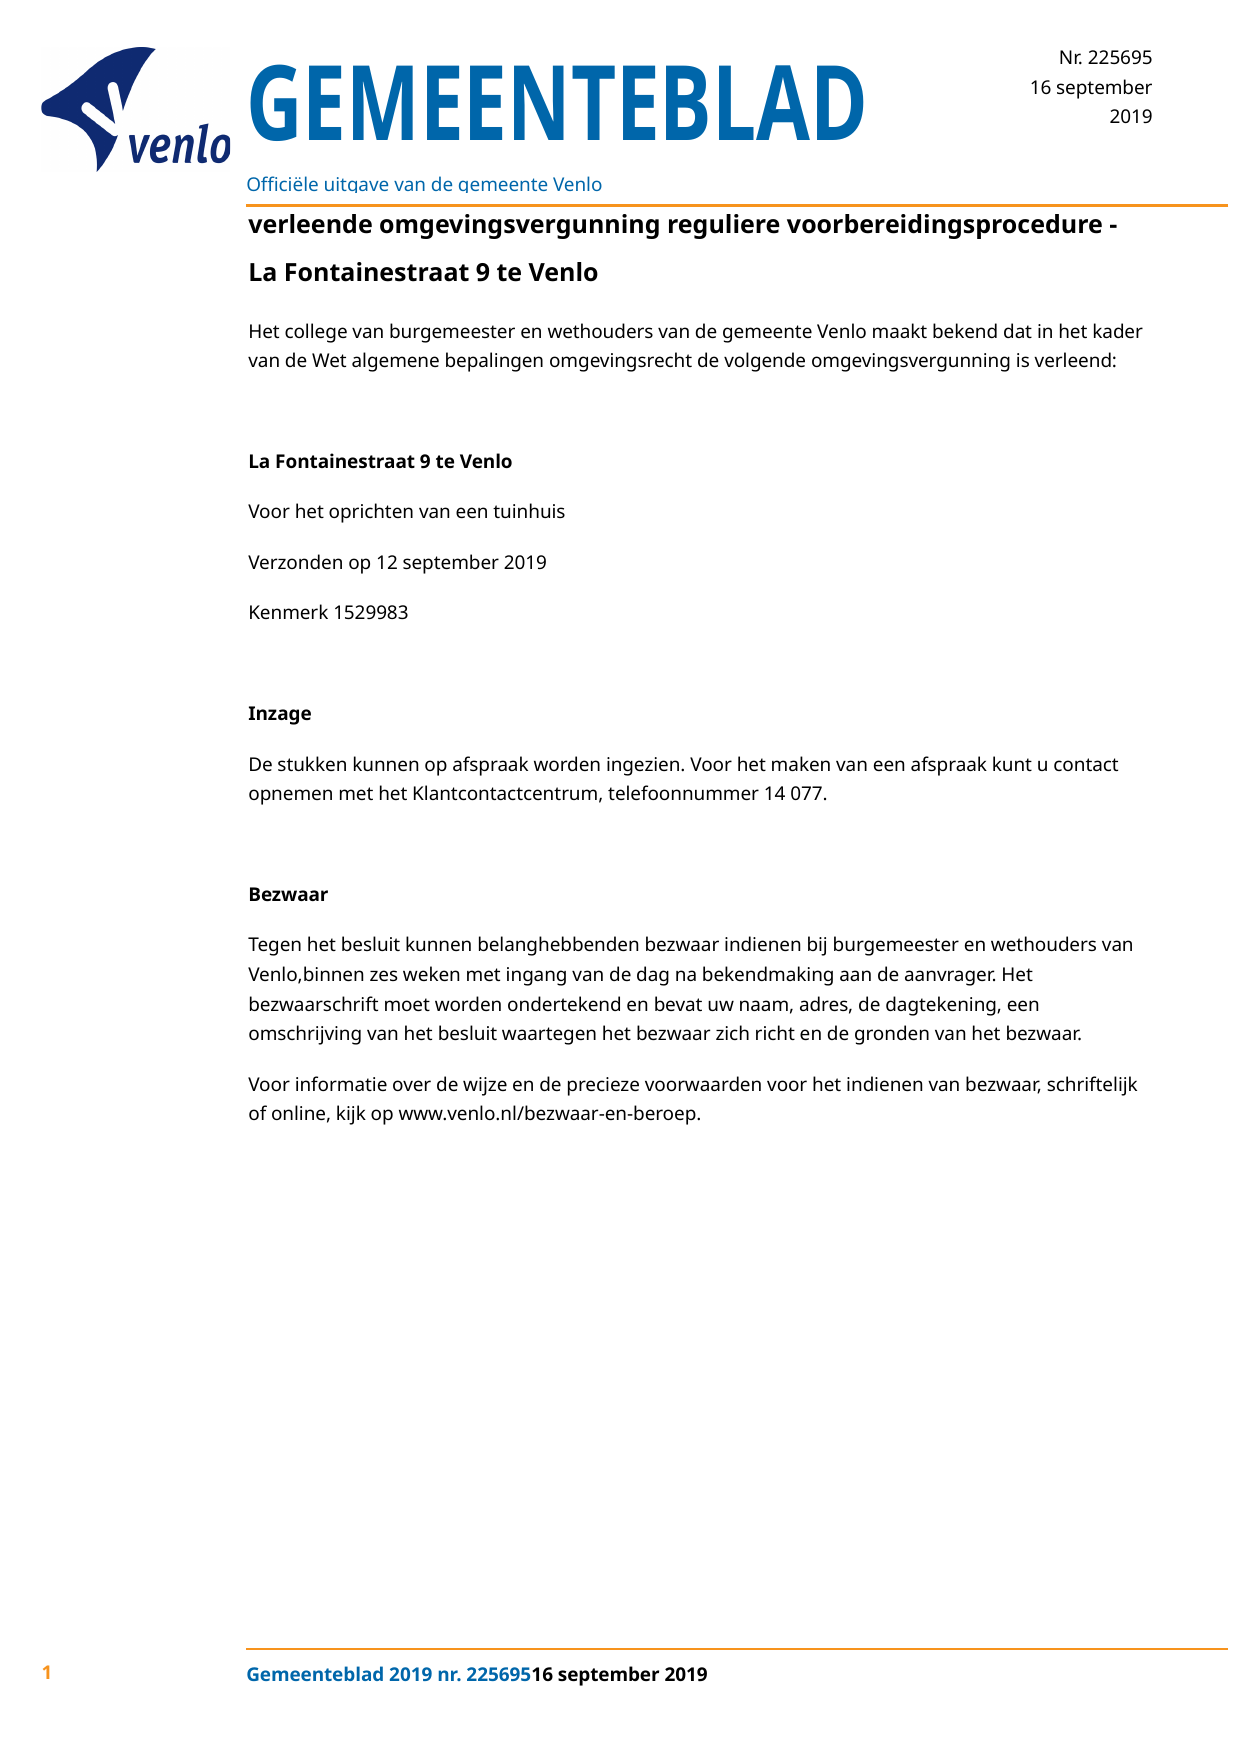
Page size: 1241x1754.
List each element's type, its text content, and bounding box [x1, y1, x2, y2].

picture [41, 47, 231, 172]
text verleende omgevingsvergunning reguliere voorbereidingsprocedure - La Fontainestraat 9 te Venlo [248, 207, 1152, 288]
text Bezwaar [248, 881, 1152, 907]
text Kenmerk 1529983 [248, 599, 1152, 625]
text La Fontainestraat 9 te Venlo [248, 448, 1152, 474]
text Het college van burgemeester en wethouders van de gemeente Venlo maakt bekend dat in het kader van de Wet algemene bepalingen omgevingsrecht de volgende omgevingsvergunning is verleend: [248, 318, 1152, 373]
text De stukken kunnen op afspraak worden ingezien. Voor het maken van een afspraak kunt u contact opnemen met het Klantcontactcentrum, telefoonnummer 14 077. [248, 751, 1152, 806]
text Inzage [248, 700, 1152, 726]
text Voor informatie over de wijze en de precieze voorwaarden voor het indienen van bezwaar, schriftelijk of online, kijk op www.venlo.nl/bezwaar-en-beroep. [248, 1071, 1152, 1126]
text Voor het oprichten van een tuinhuis [248, 499, 1152, 524]
text Tegen het besluit kunnen belanghebbenden bezwaar indienen bij burgemeester en wethouders van Venlo,binnen zes weken met ingang van de dag na bekendmaking aan de aanvrager. Het bezwaarschrift moet worden ondertekend en bevat uw naam, adres, de dagtekening, een omschrijving van het besluit waartegen het bezwaar zich richt en de gronden van het bezwaar. [248, 932, 1152, 1046]
text Verzonden op 12 september 2019 [248, 549, 1152, 575]
